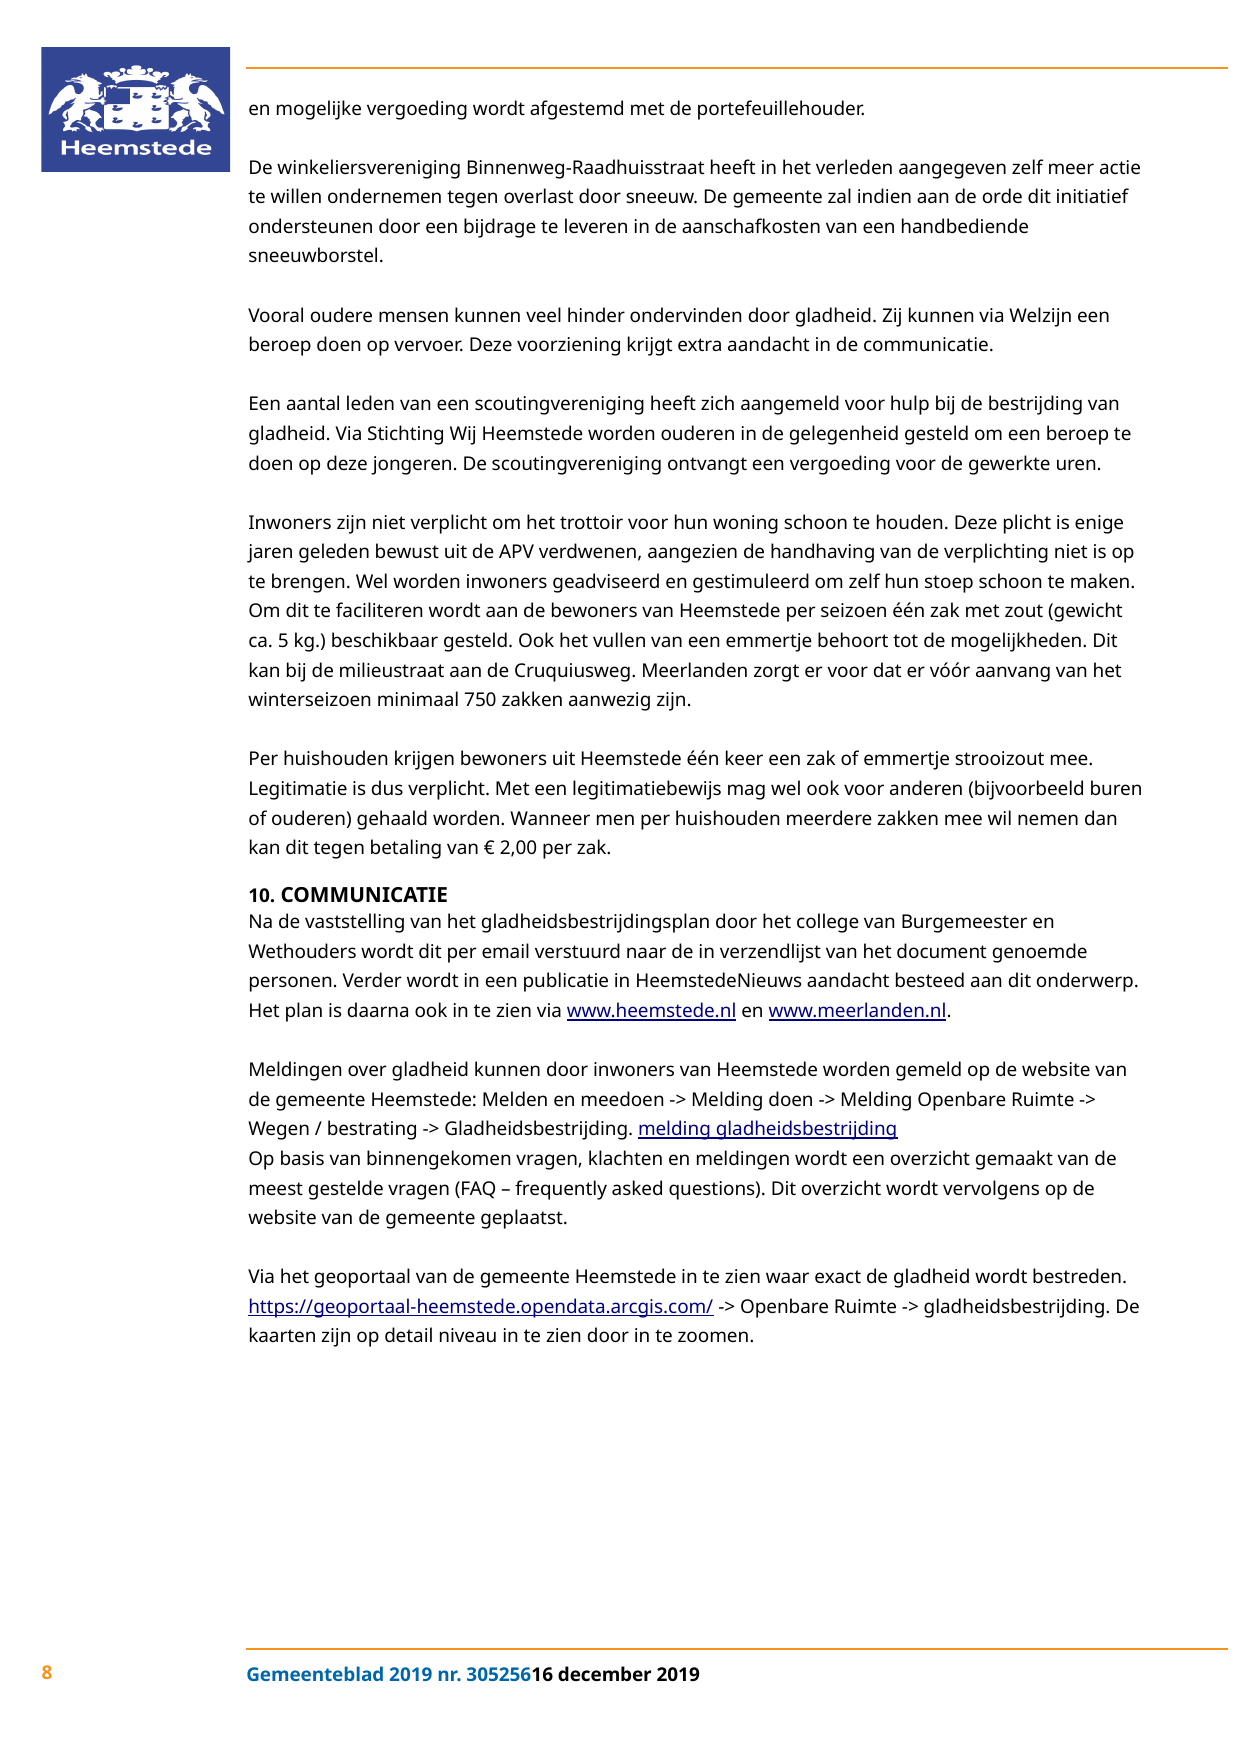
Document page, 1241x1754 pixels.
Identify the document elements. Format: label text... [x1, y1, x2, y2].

text Op basis van binnengekomen vragen, klachten en meldingen wordt een overzicht gemaakt van de meest gestelde vragen (FAQ – frequently asked questions). Dit overzicht wordt vervolgens op de website van de gemeente geplaatst. [248, 1145, 1152, 1230]
text Per huishouden krijgen bewoners uit Heemstede één keer een zak of emmertje strooizout mee. Legitimatie is dus verplicht. Met een legitimatiebewijs mag wel ook voor anderen (bijvoorbeeld buren of ouderen) gehaald worden. Wanneer men per huishouden meerdere zakken mee wil nemen dan kan dit tegen betaling van € 2,00 per zak. [248, 746, 1152, 860]
text Na de vaststelling van het gladheidsbestrijdingsplan door het college van Burgemeester en Wethouders wordt dit per email verstuurd naar de in verzendlijst van het document genoemde personen. Verder wordt in een publicatie in HeemstedeNieuws aandacht besteed aan dit onderwerp. Het plan is daarna ook in te zien via www.heemstede.nl en www.meerlanden.nl. [248, 908, 1152, 1023]
text Meldingen over gladheid kunnen door inwoners van Heemstede worden gemeld op de website van de gemeente Heemstede: Melden en meedoen -> Melding doen -> Melding Openbare Ruimte -> Wegen / bestrating -> Gladheidsbestrijding. melding gladheidsbestrijding [248, 1056, 1152, 1141]
text 10. COMMUNICATIE [248, 880, 1152, 908]
text en mogelijke vergoeding wordt afgestemd met de portefeuillehouder. [248, 95, 1152, 121]
text Inwoners zijn niet verplicht om het trottoir voor hun woning schoon te houden. Deze plicht is enige jaren geleden bewust uit de APV verdwenen, aangezien de handhaving van de verplichting niet is op te brengen. Wel worden inwoners geadviseerd en gestimuleerd om zelf hun stoep schoon te maken. Om dit te faciliteren wordt aan de bewoners van Heemstede per seizoen één zak met zout (gewicht ca. 5 kg.) beschikbaar gesteld. Ook het vullen van een emmertje behoort tot de mogelijkheden. Dit kan bij de milieustraat aan de Cruquiusweg. Meerlanden zorgt er voor dat er vóór aanvang van het winterseizoen minimaal 750 zakken aanwezig zijn. [248, 509, 1152, 712]
text Vooral oudere mensen kunnen veel hinder ondervinden door gladheid. Zij kunnen via Welzijn een beroep doen op vervoer. Deze voorziening krijgt extra aandacht in de communicatie. [248, 302, 1152, 357]
text https://geoportaal-heemstede.opendata.arcgis.com/ -> Openbare Ruimte -> gladheidsbestrijding. De kaarten zijn op detail niveau in te zien door in te zoomen. [248, 1293, 1152, 1348]
picture [41, 47, 231, 172]
text Een aantal leden van een scoutingvereniging heeft zich aangemeld voor hulp bij de bestrijding van gladheid. Via Stichting Wij Heemstede worden ouderen in de gelegenheid gesteld om een beroep te doen op deze jongeren. De scoutingvereniging ontvangt een vergoeding voor de gewerkte uren. [248, 391, 1152, 476]
text De winkeliersvereniging Binnenweg-Raadhuisstraat heeft in het verleden aangegeven zelf meer actie te willen ondernemen tegen overlast door sneeuw. De gemeente zal indien aan de orde dit initiatief ondersteunen door een bijdrage te leveren in de aanschafkosten van een handbediende sneeuwborstel. [248, 154, 1152, 268]
text Via het geoportaal van de gemeente Heemstede in te zien waar exact de gladheid wordt bestreden. [248, 1263, 1152, 1289]
